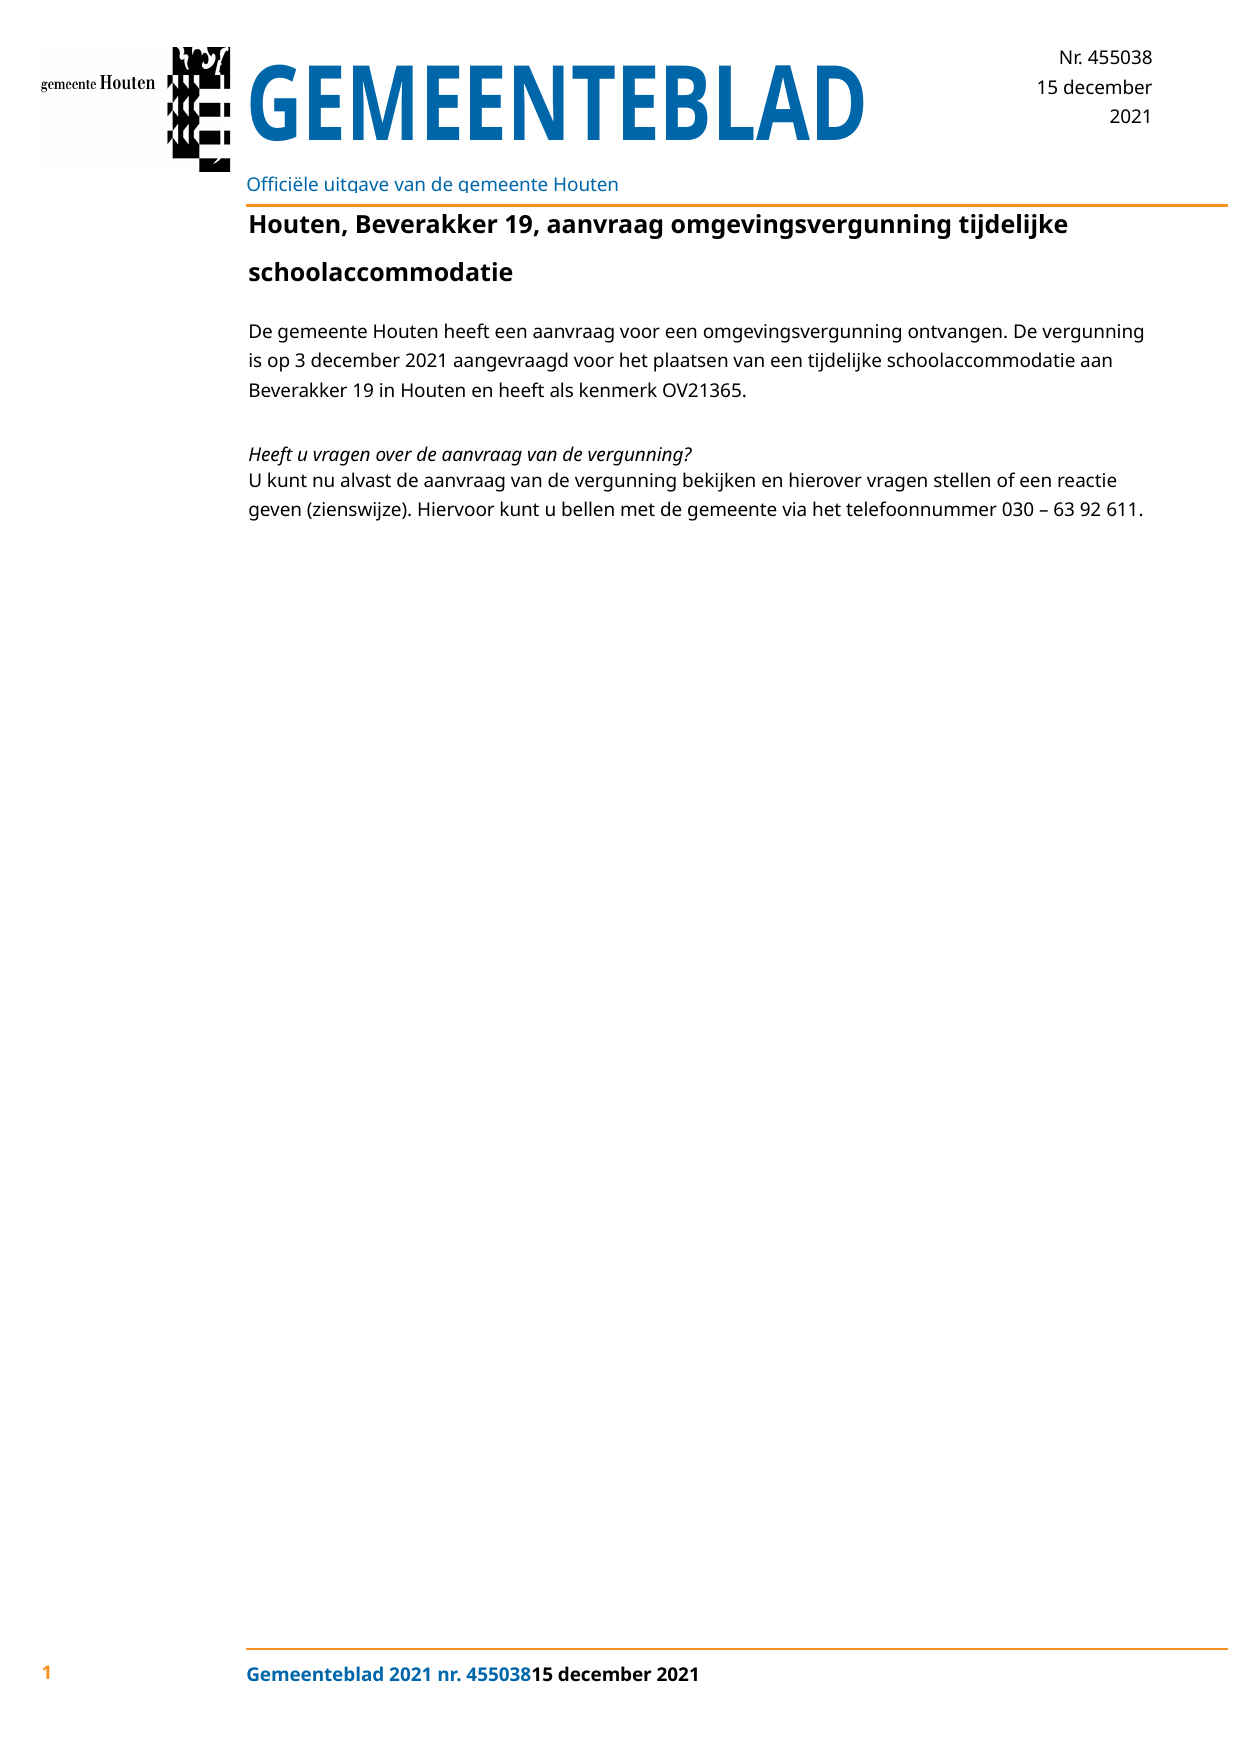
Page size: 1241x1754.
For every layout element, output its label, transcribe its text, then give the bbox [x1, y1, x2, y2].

text De gemeente Houten heeft een aanvraag voor een omgevingsvergunning ontvangen. De vergunning is op 3 december 2021 aangevraagd voor het plaatsen van een tijdelijke schoolaccommodatie aan Beverakker 19 in Houten en heeft als kenmerk OV21365. [248, 318, 1152, 403]
text Heeft u vragen over de aanvraag van de vergunning? [248, 441, 1152, 467]
picture [41, 47, 231, 172]
text U kunt nu alvast de aanvraag van de vergunning bekijken en hierover vragen stellen of een reactie geven (zienswijze). Hiervoor kunt u bellen met de gemeente via het telefoonnummer 030 – 63 92 611. [248, 467, 1152, 522]
text Houten, Beverakker 19, aanvraag omgevingsvergunning tijdelijke schoolaccommodatie [248, 207, 1152, 288]
